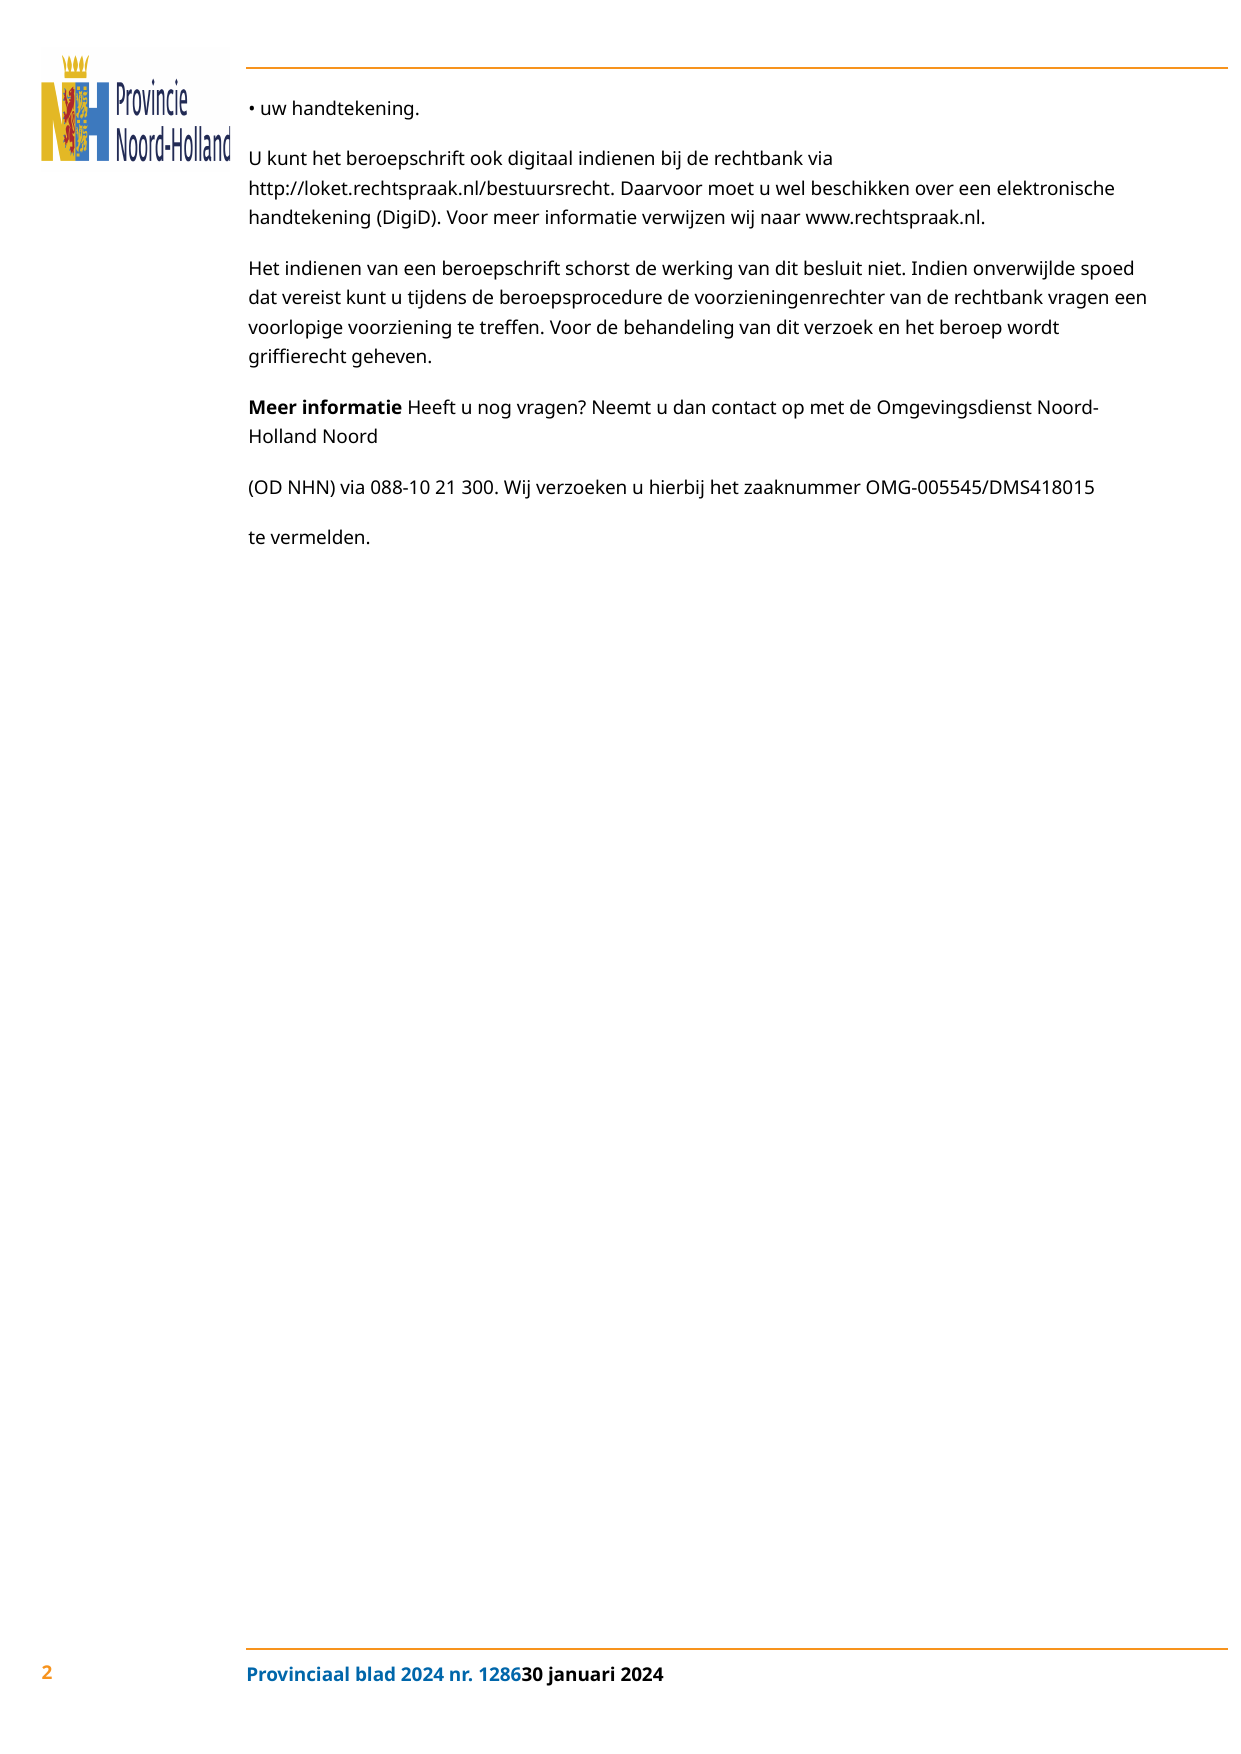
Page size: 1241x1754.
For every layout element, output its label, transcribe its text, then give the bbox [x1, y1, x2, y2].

text (OD NHN) via 088-10 21 300. Wij verzoeken u hierbij het zaaknummer OMG-005545/DMS418015 [248, 474, 1152, 500]
text • uw handtekening. [248, 95, 1152, 121]
text Het indienen van een beroepschrift schorst de werking van dit besluit niet. Indien onverwijlde spoed dat vereist kunt u tijdens de beroepsprocedure de voorzieningenrechter van de rechtbank vragen een voorlopige voorziening te treffen. Voor de behandeling van dit verzoek en het beroep wordt griffierecht geheven. [248, 255, 1152, 369]
text U kunt het beroepschrift ook digitaal indienen bij de rechtbank via http://loket.rechtspraak.nl/bestuursrecht. Daarvoor moet u wel beschikken over een elektronische handtekening (DigiD). Voor meer informatie verwijzen wij naar www.rechtspraak.nl. [248, 145, 1152, 230]
picture [41, 47, 231, 172]
text te vermelden. [248, 524, 1152, 550]
text Meer informatie Heeft u nog vragen? Neemt u dan contact op met de Omgevingsdienst Noord-Holland Noord [248, 394, 1152, 449]
